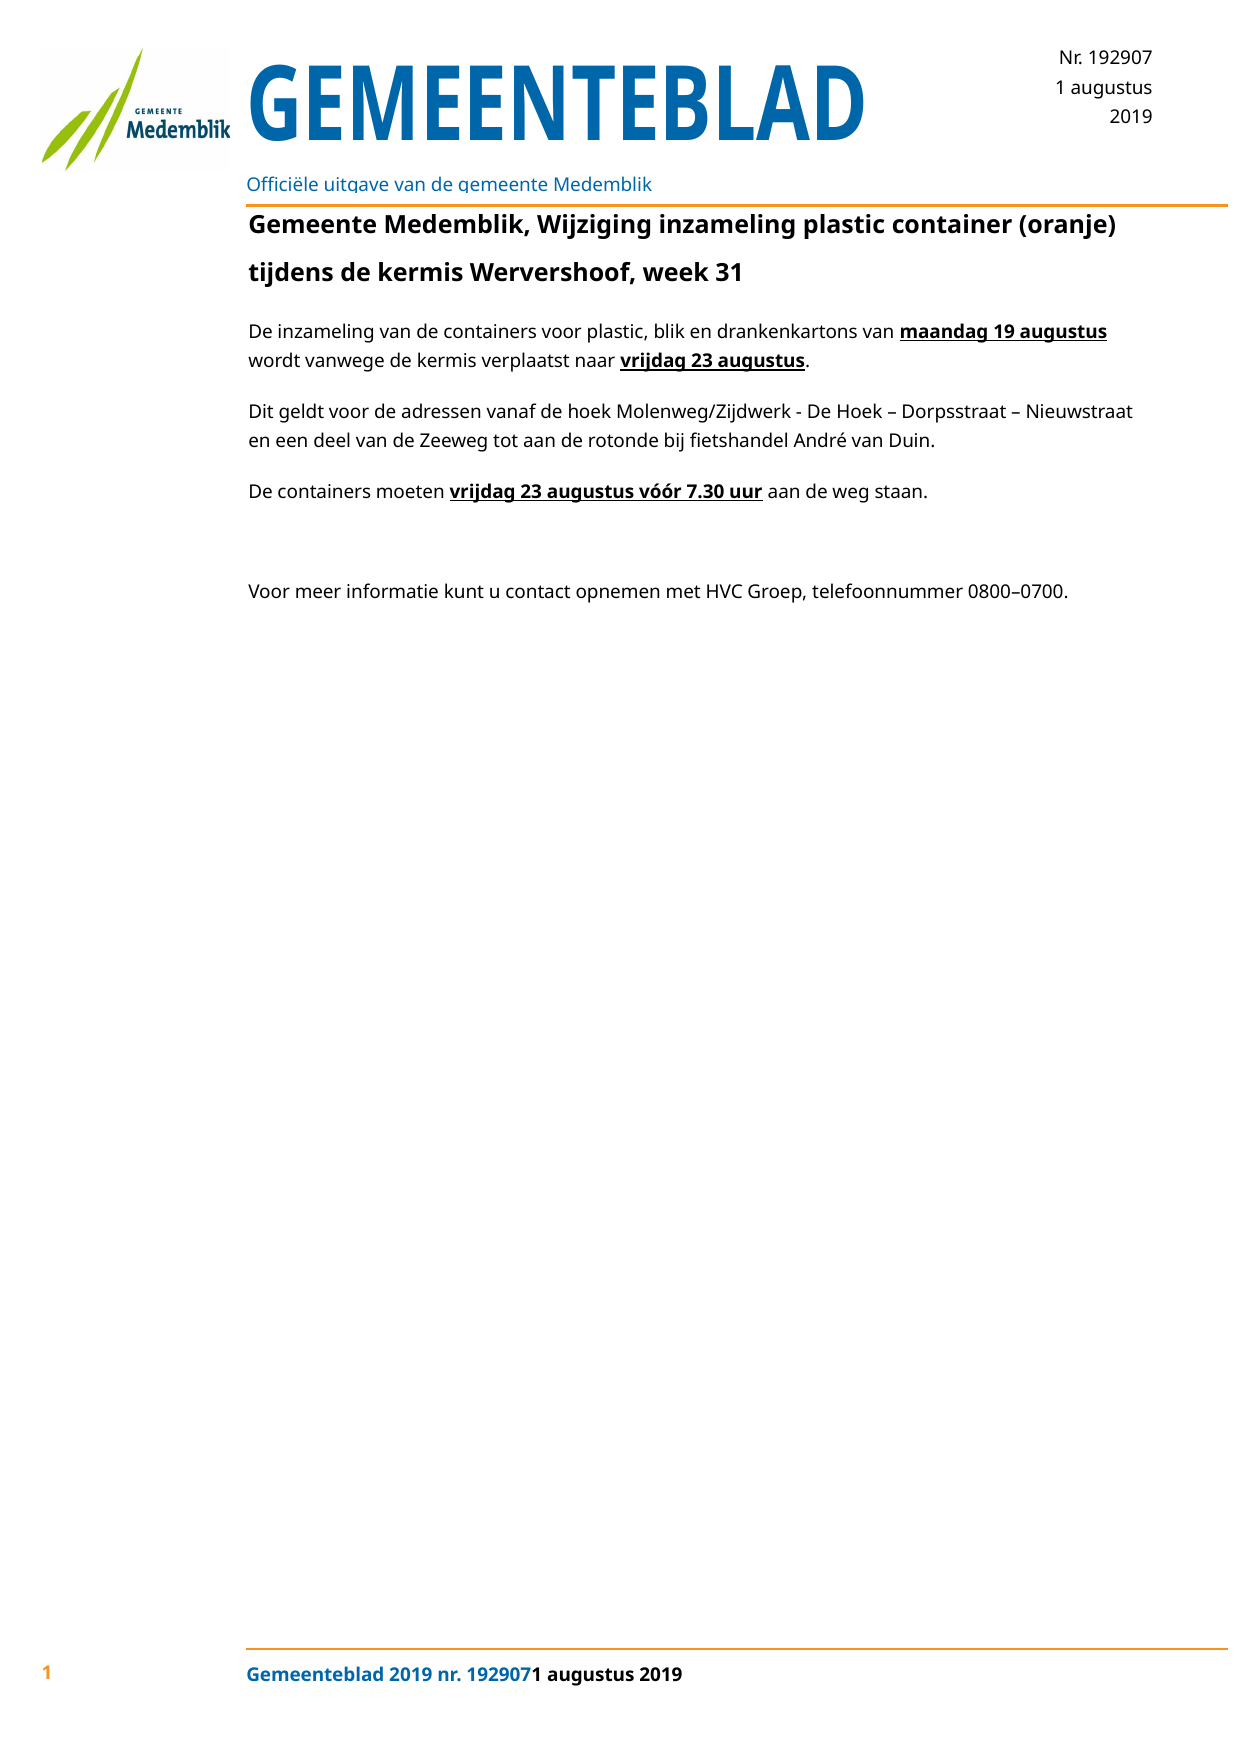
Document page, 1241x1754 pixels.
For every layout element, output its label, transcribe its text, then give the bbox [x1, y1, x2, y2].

text Voor meer informatie kunt u contact opnemen met HVC Groep, telefoonnummer 0800–0700. [248, 579, 1152, 604]
text De containers moeten vrijdag 23 augustus vóór 7.30 uur aan de weg staan. [248, 478, 1152, 504]
text De inzameling van de containers voor plastic, blik en drankenkartons van maandag 19 augustus wordt vanwege de kermis verplaatst naar vrijdag 23 augustus. [248, 318, 1152, 373]
text Dit geldt voor de adressen vanaf de hoek Molenweg/Zijdwerk - De Hoek – Dorpsstraat – Nieuwstraat en een deel van de Zeeweg tot aan de rotonde bij fietshandel André van Duin. [248, 398, 1152, 453]
text Gemeente Medemblik, Wijziging inzameling plastic container (oranje) tijdens de kermis Wervershoof, week 31 [248, 207, 1152, 288]
picture [41, 47, 231, 172]
